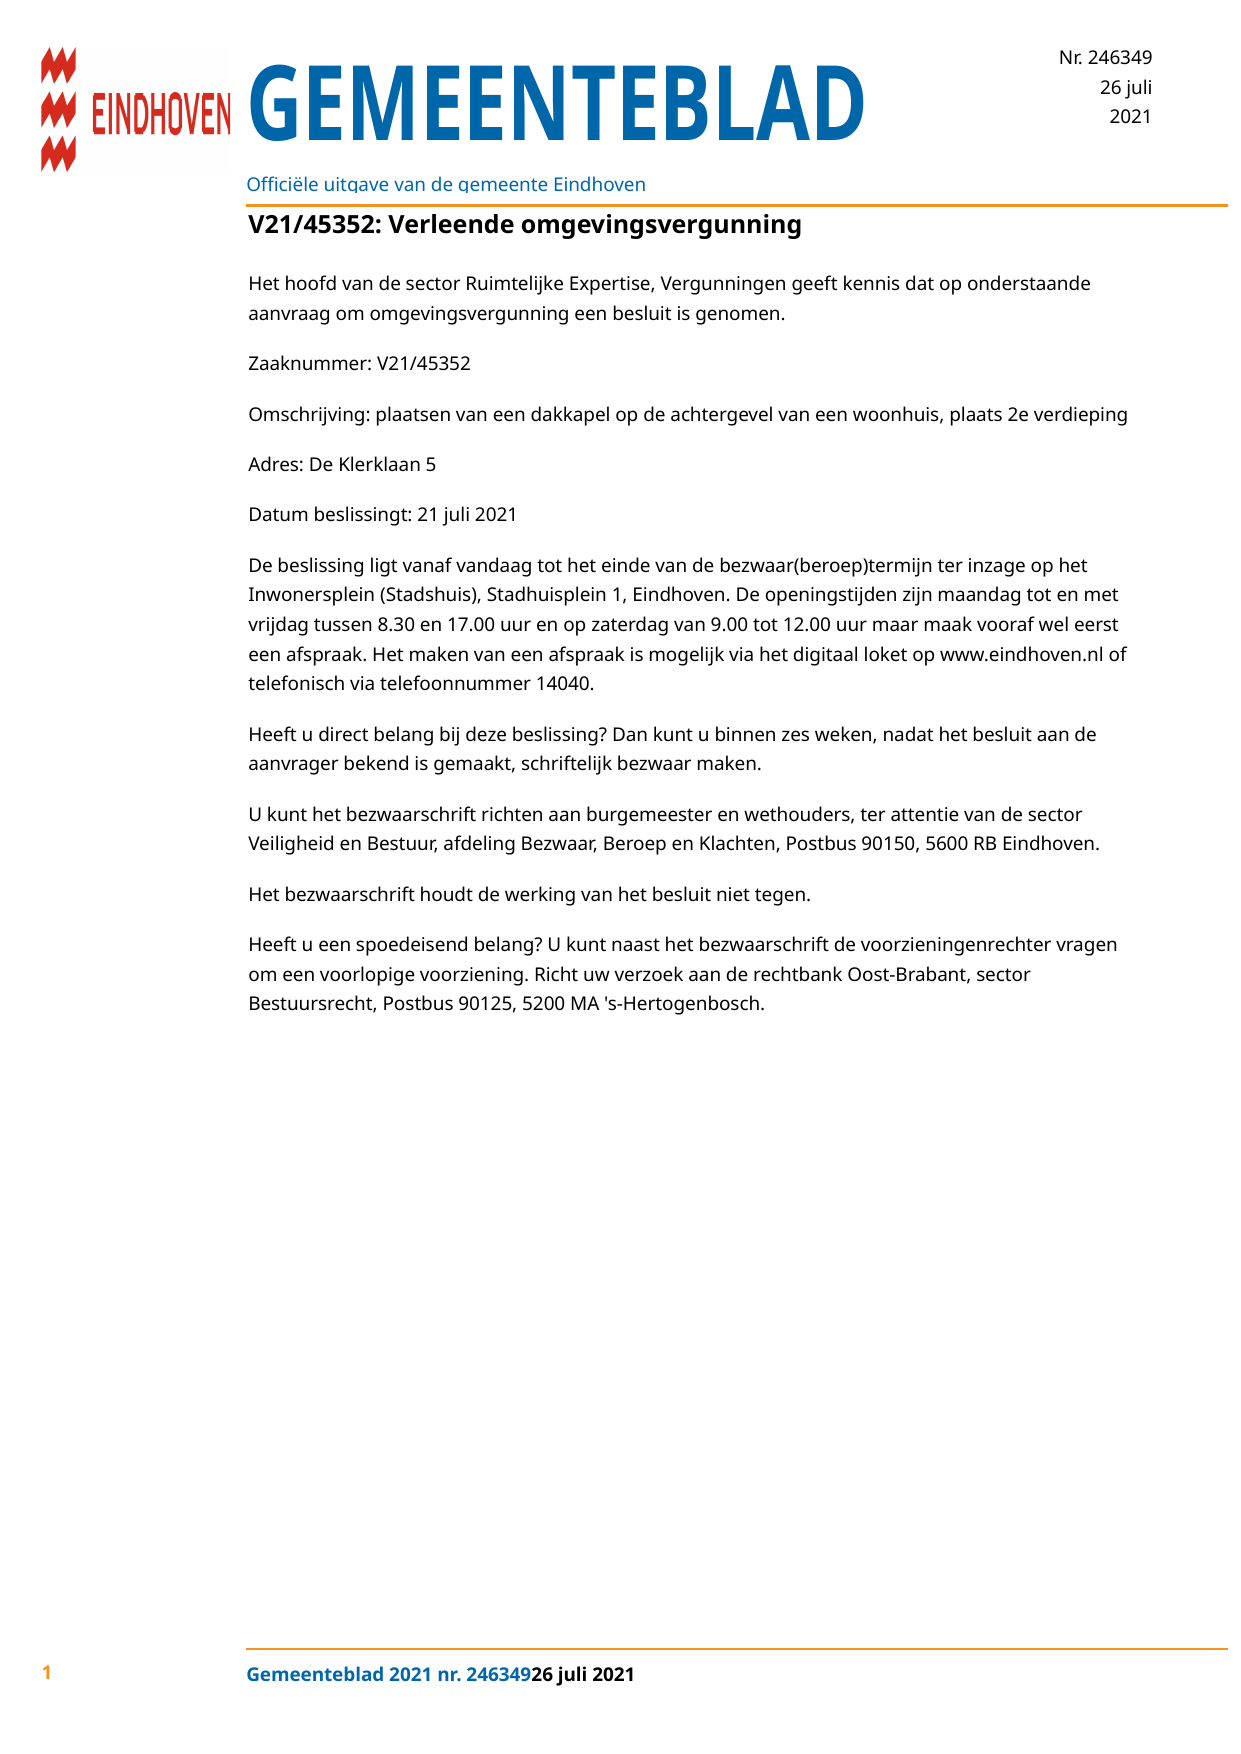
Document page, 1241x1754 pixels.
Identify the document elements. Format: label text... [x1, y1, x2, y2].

text Het hoofd van de sector Ruimtelijke Expertise, Vergunningen geeft kennis dat op onderstaande aanvraag om omgevingsvergunning een besluit is genomen. [248, 270, 1152, 326]
text De beslissing ligt vanaf vandaag tot het einde van de bezwaar(beroep)termijn ter inzage op het Inwonersplein (Stadshuis), Stadhuisplein 1, Eindhoven. De openingstijden zijn maandag tot en met vrijdag tussen 8.30 en 17.00 uur en op zaterdag van 9.00 tot 12.00 uur maar maak vooraf wel eerst een afspraak. Het maken van een afspraak is mogelijk via het digitaal loket op www.eindhoven.nl of telefonisch via telefoonnummer 14040. [248, 552, 1152, 696]
text Datum beslissingt: 21 juli 2021 [248, 502, 1152, 527]
text Omschrijving: plaatsen van een dakkapel op de achtergevel van een woonhuis, plaats 2e verdieping [248, 401, 1152, 426]
text Het bezwaarschrift houdt de werking van het besluit niet tegen. [248, 881, 1152, 906]
text Adres: De Klerklaan 5 [248, 451, 1152, 477]
text U kunt het bezwaarschrift richten aan burgemeester en wethouders, ter attentie van de sector Veiligheid en Bestuur, afdeling Bezwaar, Beroep en Klachten, Postbus 90150, 5600 RB Eindhoven. [248, 801, 1152, 856]
text Heeft u een spoedeisend belang? U kunt naast het bezwaarschrift de voorzieningenrechter vragen om een voorlopige voorziening. Richt uw verzoek aan de rechtbank Oost-Brabant, sector Bestuursrecht, Postbus 90125, 5200 MA 's-Hertogenbosch. [248, 931, 1152, 1016]
picture [41, 47, 231, 172]
text Zaaknummer: V21/45352 [248, 350, 1152, 376]
text V21/45352: Verleende omgevingsvergunning [248, 207, 1152, 241]
text Heeft u direct belang bij deze beslissing? Dan kunt u binnen zes weken, nadat het besluit aan de aanvrager bekend is gemaakt, schriftelijk bezwaar maken. [248, 721, 1152, 776]
